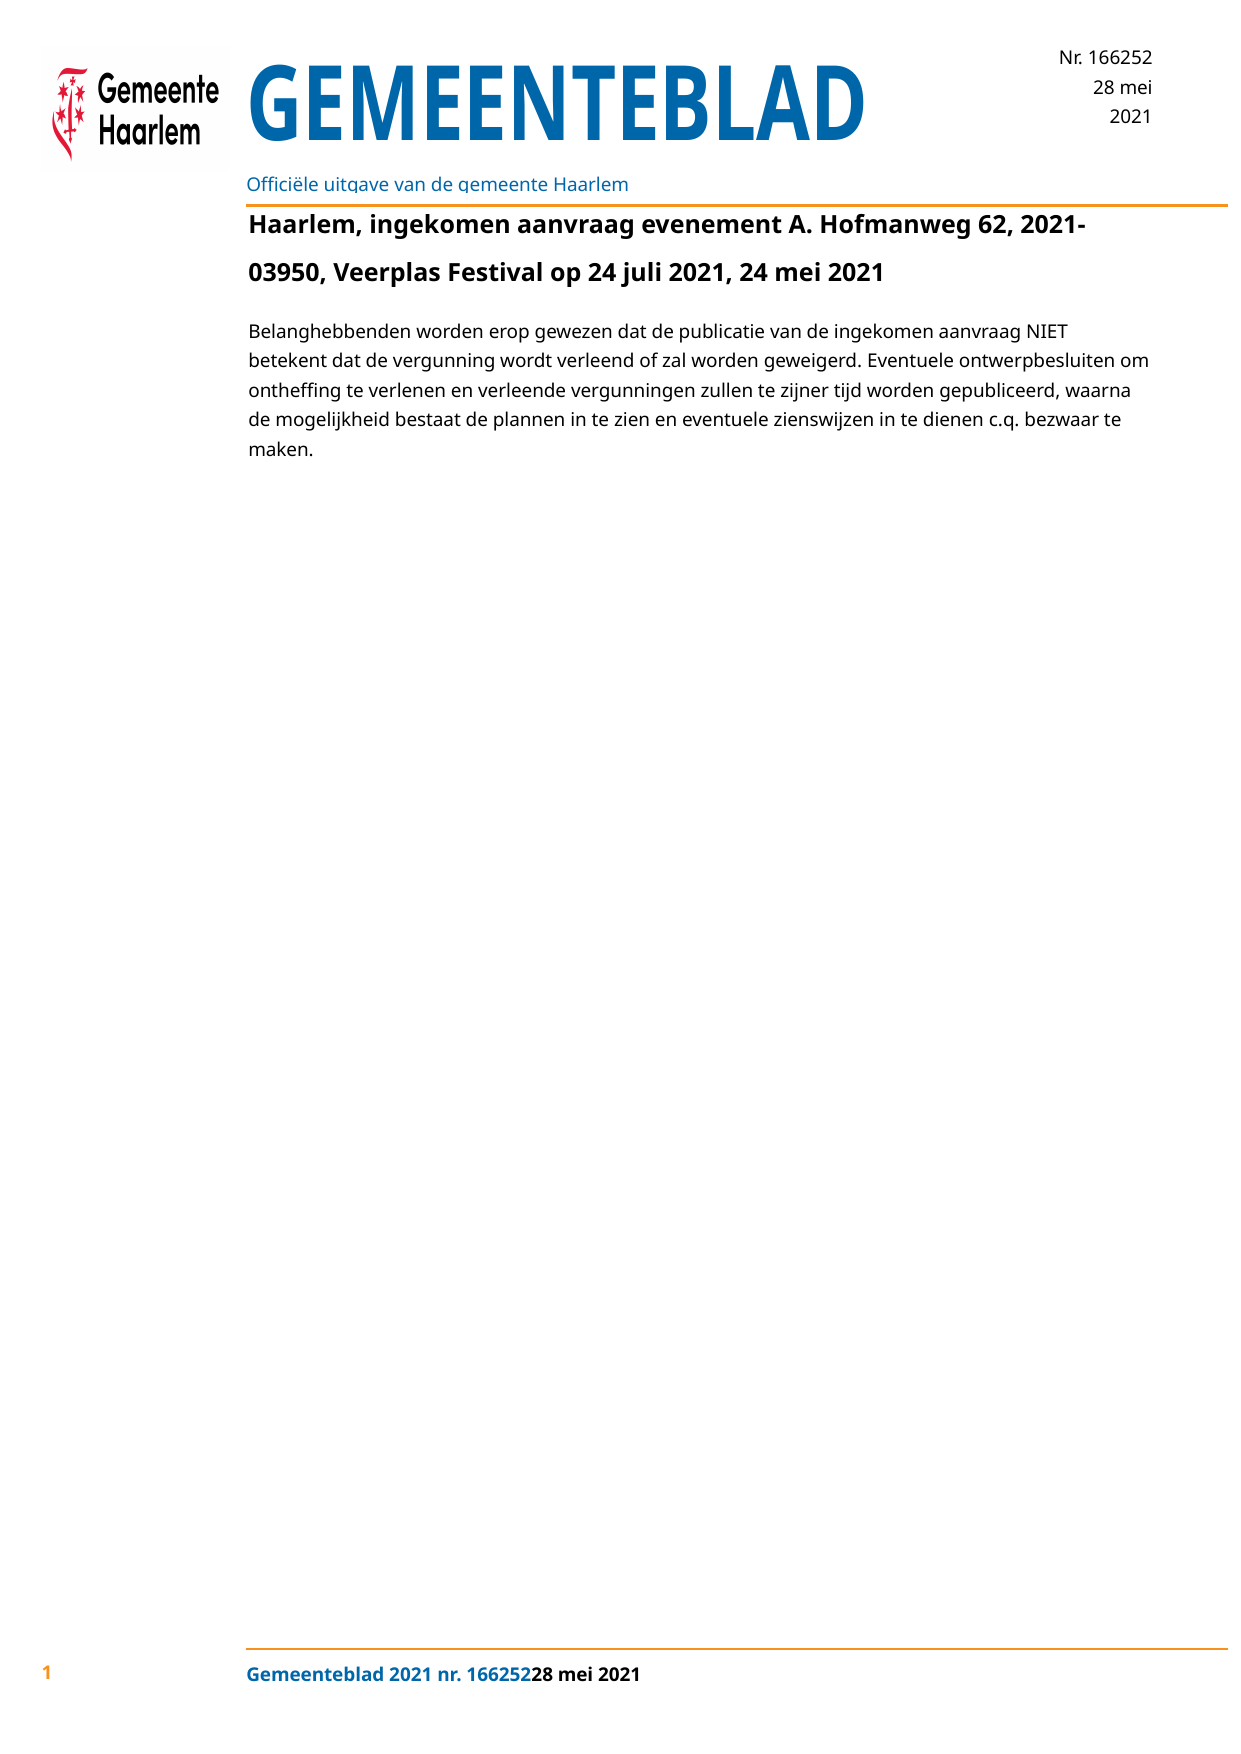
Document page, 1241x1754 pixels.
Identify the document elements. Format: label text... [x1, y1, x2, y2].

text Haarlem, ingekomen aanvraag evenement A. Hofmanweg 62, 2021-03950, Veerplas Festival op 24 juli 2021, 24 mei 2021 [248, 207, 1152, 288]
picture [41, 47, 231, 172]
text Belanghebbenden worden erop gewezen dat de publicatie van de ingekomen aanvraag NIET betekent dat de vergunning wordt verleend of zal worden geweigerd. Eventuele ontwerpbesluiten om ontheffing te verlenen en verleende vergunningen zullen te zijner tijd worden gepubliceerd, waarna de mogelijkheid bestaat de plannen in te zien en eventuele zienswijzen in te dienen c.q. bezwaar te maken. [248, 318, 1152, 462]
